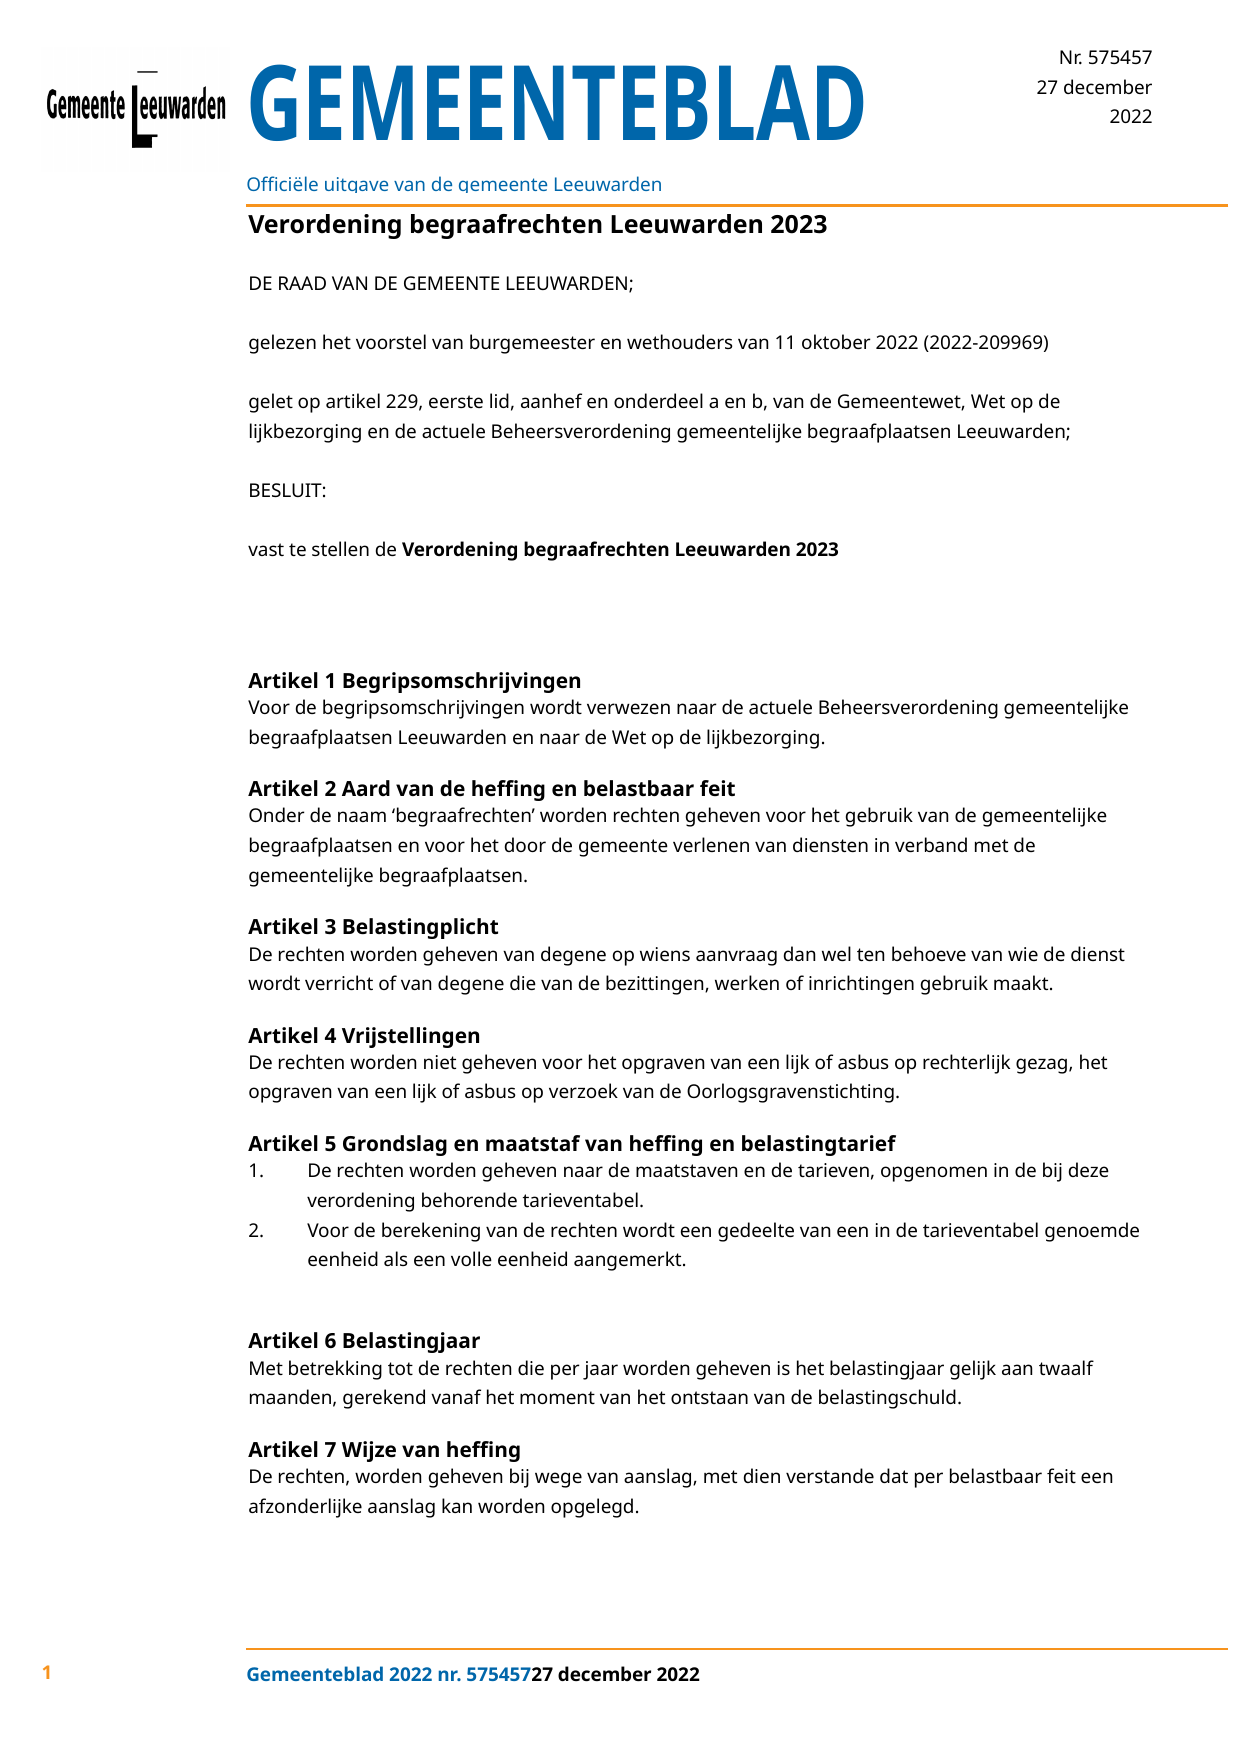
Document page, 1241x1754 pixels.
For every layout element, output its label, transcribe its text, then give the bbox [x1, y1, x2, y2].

text Artikel 7 Wijze van heffing [248, 1435, 1152, 1463]
text Voor de begripsomschrijvingen wordt verwezen naar de actuele Beheersverordening gemeentelijke begraafplaatsen Leeuwarden en naar de Wet op de lijkbezorging. [248, 694, 1152, 749]
text Artikel 3 Belastingplicht [248, 912, 1152, 941]
text BESLUIT: [248, 477, 1152, 503]
text De rechten worden niet geheven voor het opgraven van een lijk of asbus op rechterlijk gezag, het opgraven van een lijk of asbus op verzoek van de Oorlogsgravenstichting. [248, 1049, 1152, 1104]
picture [41, 47, 231, 172]
text DE RAAD VAN DE GEMEENTE LEEUWARDEN; [248, 270, 1152, 296]
text Artikel 2 Aard van de heffing en belastbaar feit [248, 774, 1152, 803]
list De rechten worden geheven naar de maatstaven en de tarieven, opgenomen in de bij deze verordening behorende tarieventabel. [248, 1158, 1152, 1213]
text Artikel 1 Begripsomschrijvingen [248, 666, 1152, 694]
text Artikel 4 Vrijstellingen [248, 1021, 1152, 1049]
text Met betrekking tot de rechten die per jaar worden geheven is het belastingjaar gelijk aan twaalf maanden, gerekend vanaf het moment van het ontstaan van de belastingschuld. [248, 1355, 1152, 1410]
text De rechten, worden geheven bij wege van aanslag, met dien verstande dat per belastbaar feit een afzonderlijke aanslag kan worden opgelegd. [248, 1463, 1152, 1518]
text De rechten worden geheven van degene op wiens aanvraag dan wel ten behoeve van wie de dienst wordt verricht of van degene die van de bezittingen, werken of inrichtingen gebruik maakt. [248, 941, 1152, 996]
text Onder de naam ‘begraafrechten’ worden rechten geheven voor het gebruik van de gemeentelijke begraafplaatsen en voor het door de gemeente verlenen van diensten in verband met de gemeentelijke begraafplaatsen. [248, 803, 1152, 888]
list Voor de berekening van de rechten wordt een gedeelte van een in de tarieventabel genoemde eenheid als een volle eenheid aangemerkt. [248, 1217, 1152, 1272]
text gelet op artikel 229, eerste lid, aanhef en onderdeel a en b, van de Gemeentewet, Wet op de lijkbezorging en de actuele Beheersverordening gemeentelijke begraafplaatsen Leeuwarden; [248, 389, 1152, 444]
text Artikel 5 Grondslag en maatstaf van heffing en belastingtarief [248, 1129, 1152, 1158]
text gelezen het voorstel van burgemeester en wethouders van 11 oktober 2022 (2022-209969) [248, 329, 1152, 355]
text vast te stellen de Verordening begraafrechten Leeuwarden 2023 [248, 537, 1152, 562]
text Verordening begraafrechten Leeuwarden 2023 [248, 207, 1152, 241]
text Artikel 6 Belastingjaar [248, 1326, 1152, 1355]
